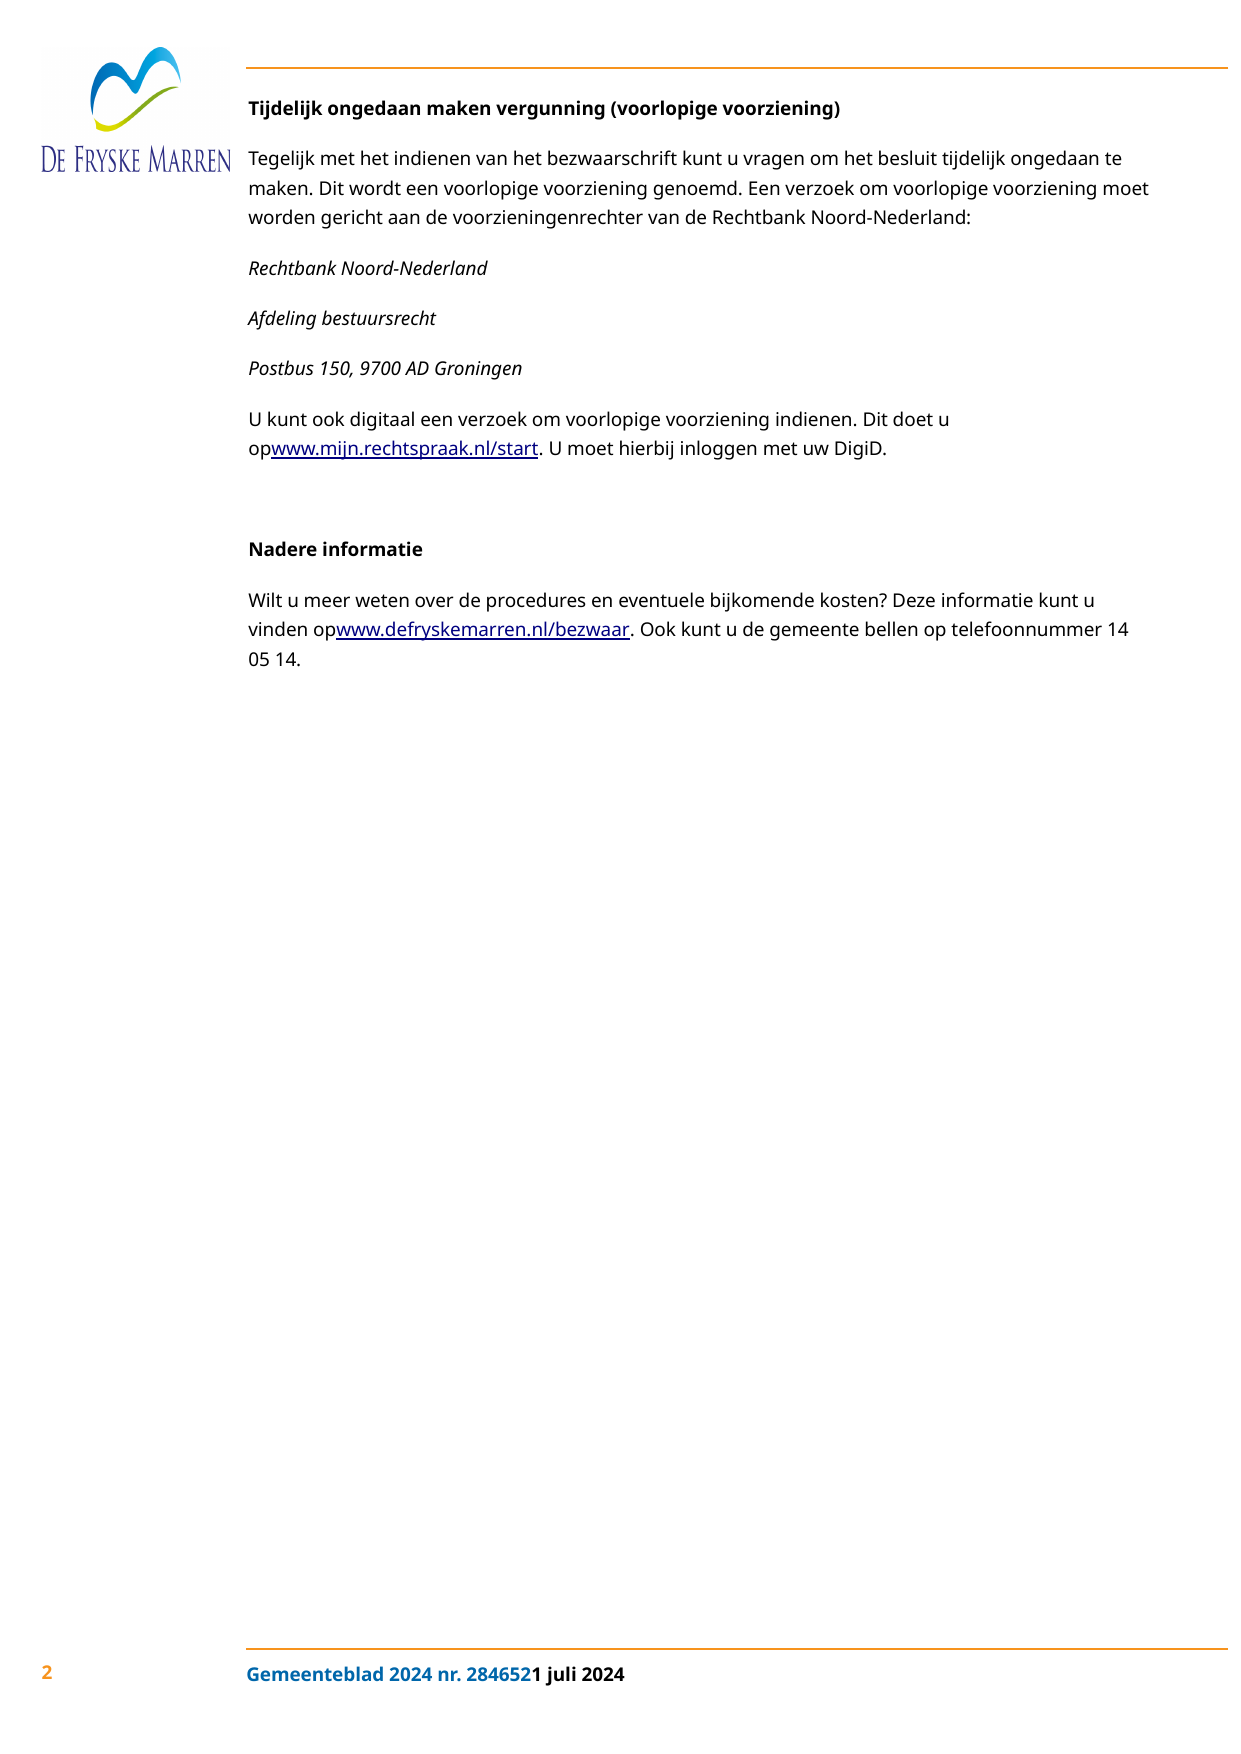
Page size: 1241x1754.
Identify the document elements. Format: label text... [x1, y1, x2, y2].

text Rechtbank Noord-Nederland [248, 255, 1152, 281]
text Tijdelijk ongedaan maken vergunning (voorlopige voorziening) [248, 95, 1152, 121]
text Tegelijk met het indienen van het bezwaarschrift kunt u vragen om het besluit tijdelijk ongedaan te maken. Dit wordt een voorlopige voorziening genoemd. Een verzoek om voorlopige voorziening moet worden gericht aan de voorzieningenrechter van de Rechtbank Noord-Nederland: [248, 145, 1152, 230]
text Wilt u meer weten over de procedures en eventuele bijkomende kosten? Deze informatie kunt u vinden opwww.defryskemarren.nl/bezwaar. Ook kunt u de gemeente bellen op telefoonnummer 14 05 14. [248, 587, 1152, 672]
text Postbus 150, 9700 AD Groningen [248, 356, 1152, 381]
text U kunt ook digitaal een verzoek om voorlopige voorziening indienen. Dit doet u opwww.mijn.rechtspraak.nl/start. U moet hierbij inloggen met uw DigiD. [248, 406, 1152, 461]
picture [41, 47, 231, 172]
text Nadere informatie [248, 536, 1152, 562]
text Afdeling bestuursrecht [248, 305, 1152, 331]
